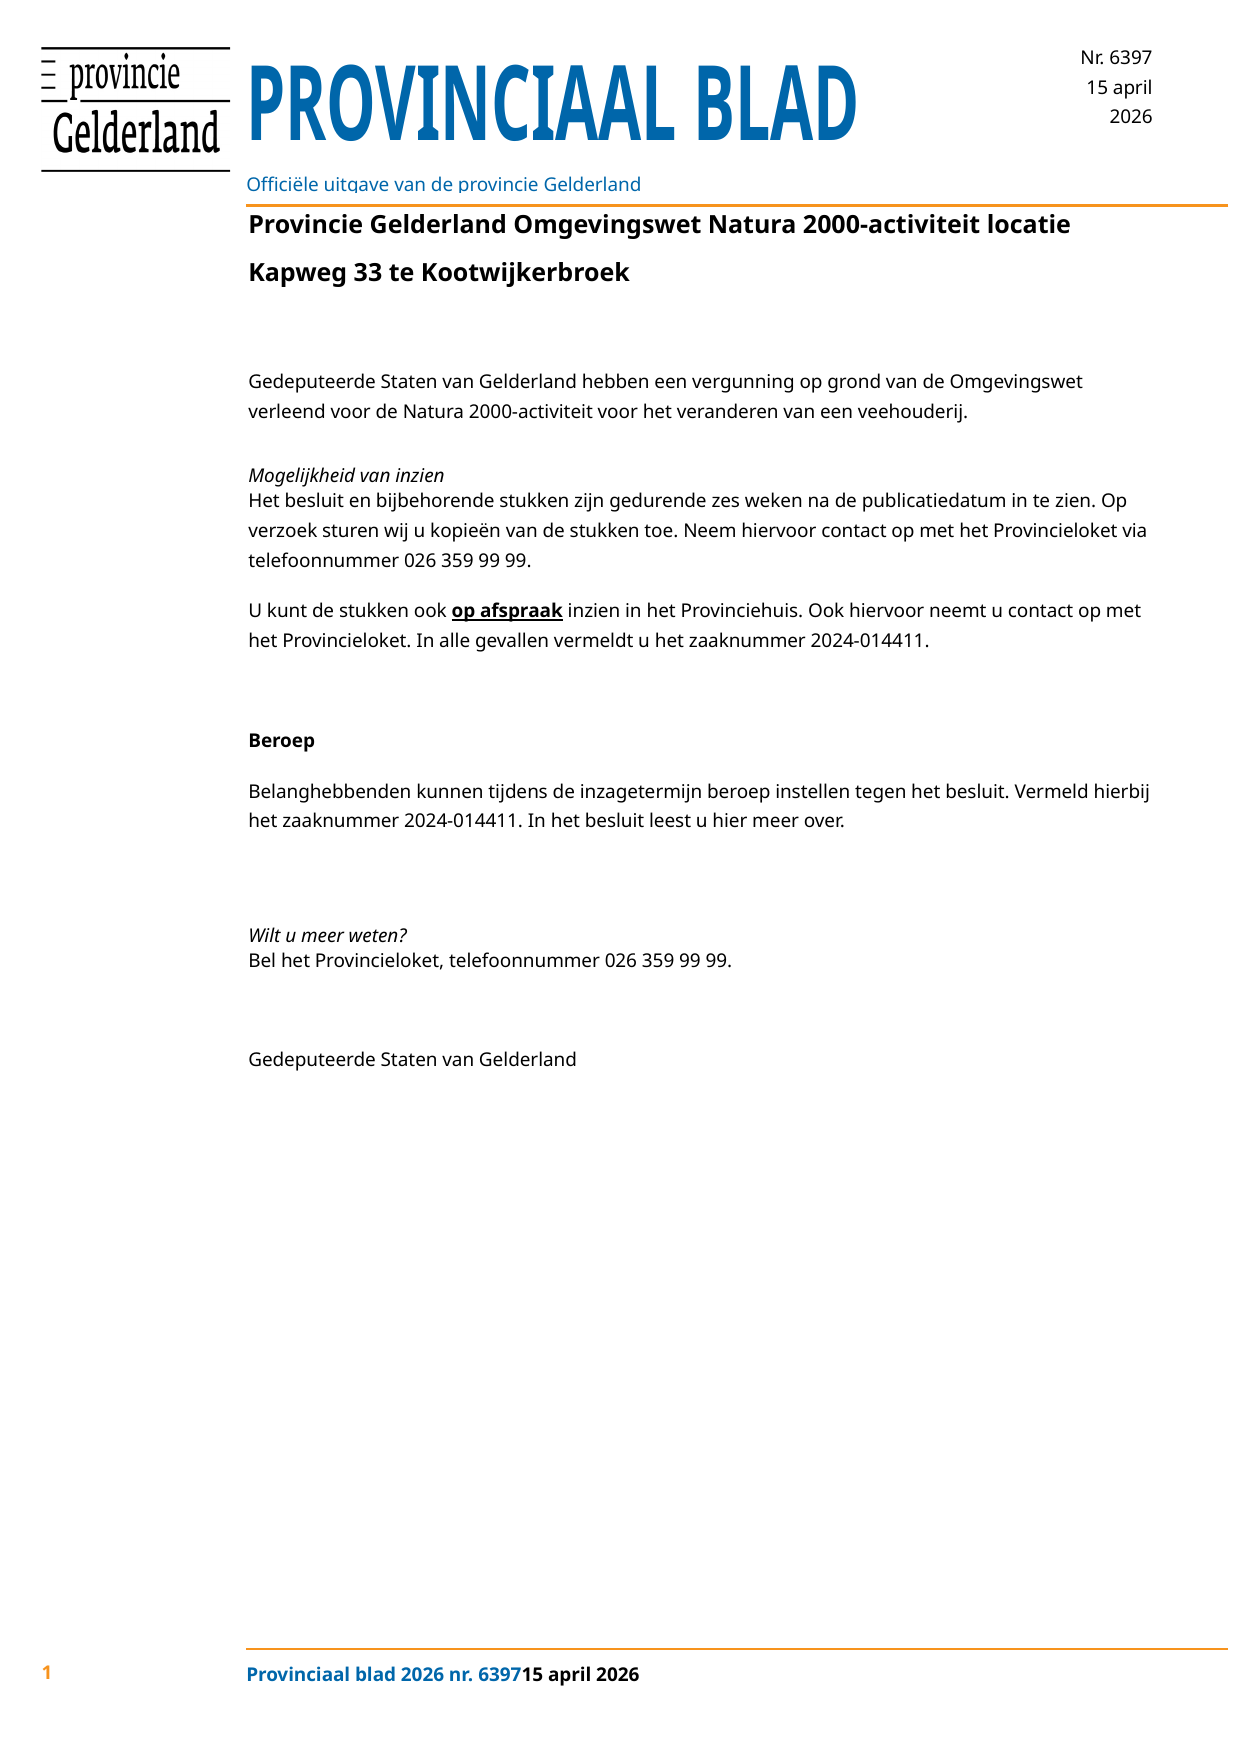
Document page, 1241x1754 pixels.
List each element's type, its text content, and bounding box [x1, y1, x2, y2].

picture [41, 47, 231, 172]
text Provincie Gelderland Omgevingswet Natura 2000-activiteit locatie Kapweg 33 te Kootwijkerbroek [248, 207, 1152, 288]
text Het besluit en bijbehorende stukken zijn gedurende zes weken na de publicatiedatum in te zien. Op verzoek sturen wij u kopieën van de stukken toe. Neem hiervoor contact op met het Provincieloket via telefoonnummer 026 359 99 99. [248, 488, 1152, 572]
text Wilt u meer weten? [248, 922, 1152, 948]
text Beroep [248, 728, 1152, 753]
text Mogelijkheid van inzien [248, 462, 1152, 488]
text U kunt de stukken ook op afspraak inzien in het Provinciehuis. Ook hiervoor neemt u contact op met het Provincieloket. In alle gevallen vermeldt u het zaaknummer 2024-014411. [248, 597, 1152, 652]
text Gedeputeerde Staten van Gelderland hebben een vergunning op grond van de Omgevingswet verleend voor de Natura 2000-activiteit voor het veranderen van een veehouderij. [248, 368, 1152, 424]
text Belanghebbenden kunnen tijdens de inzagetermijn beroep instellen tegen het besluit. Vermeld hierbij het zaaknummer 2024-014411. In het besluit leest u hier meer over. [248, 778, 1152, 833]
text Bel het Provincieloket, telefoonnummer 026 359 99 99. [248, 948, 1152, 973]
text Gedeputeerde Staten van Gelderland [248, 1046, 1152, 1072]
